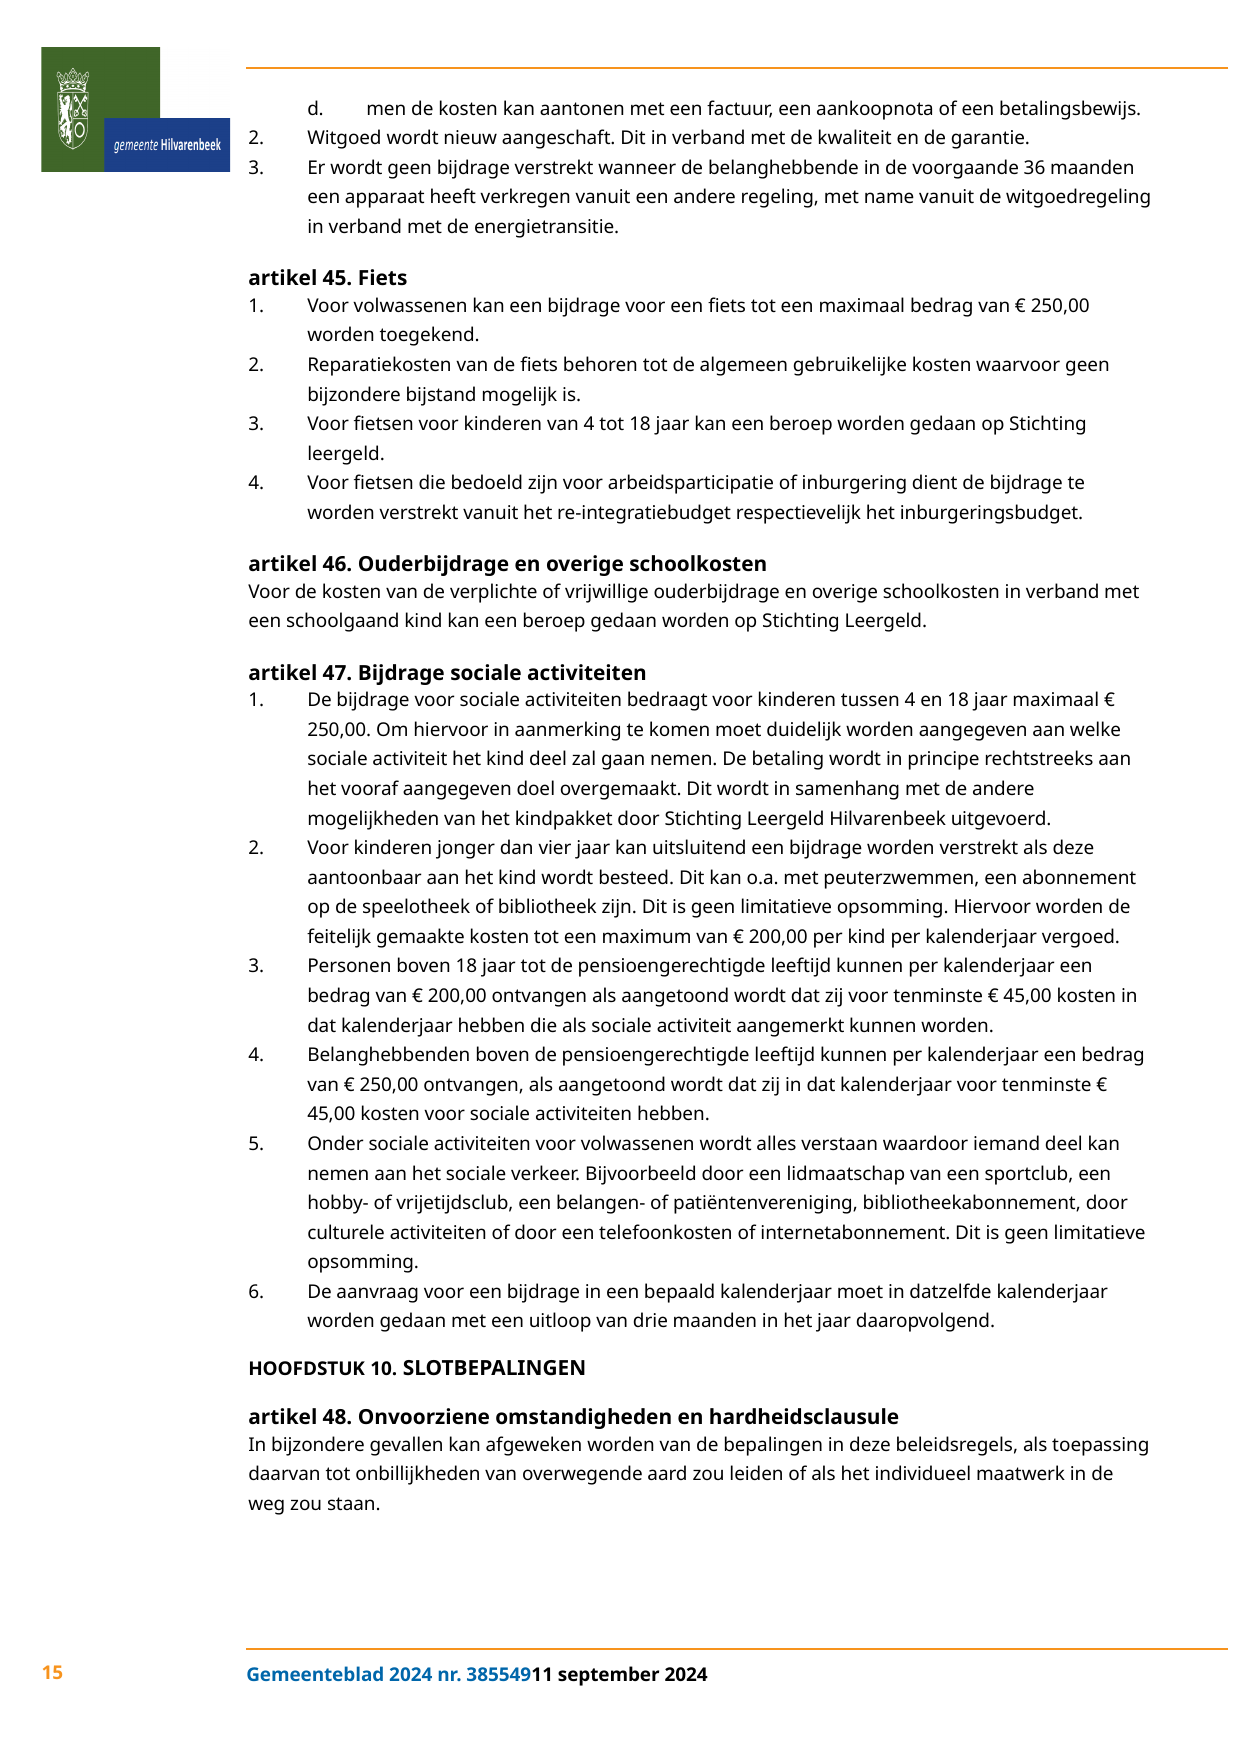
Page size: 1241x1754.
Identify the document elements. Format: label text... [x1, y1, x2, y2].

list Voor fietsen voor kinderen van 4 tot 18 jaar kan een beroep worden gedaan op Stichting leergeld. [248, 410, 1152, 466]
list Witgoed wordt nieuw aangeschaft. Dit in verband met de kwaliteit en de garantie. [248, 124, 1152, 150]
list Er wordt geen bijdrage verstrekt wanneer de belanghebbende in de voorgaande 36 maanden een apparaat heeft verkregen vanuit een andere regeling, met name vanuit de witgoedregeling in verband met de energietransitie. [248, 154, 1152, 239]
list men de kosten kan aantonen met een factuur, een aankoopnota of een betalingsbewijs. [307, 95, 1152, 121]
text artikel 47. Bijdrage sociale activiteiten [248, 658, 1152, 686]
list De aanvraag voor een bijdrage in een bepaald kalenderjaar moet in datzelfde kalenderjaar worden gedaan met een uitloop van drie maanden in het jaar daaropvolgend. [248, 1278, 1152, 1333]
list Onder sociale activiteiten voor volwassenen wordt alles verstaan waardoor iemand deel kan nemen aan het sociale verkeer. Bijvoorbeeld door een lidmaatschap van een sportclub, een hobby- of vrijetijdsclub, een belangen- of patiëntenvereniging, bibliotheekabonnement, door culturele activiteiten of door een telefoonkosten of internetabonnement. Dit is geen limitatieve opsomming. [248, 1130, 1152, 1274]
text artikel 46. Ouderbijdrage en overige schoolkosten [248, 549, 1152, 578]
list Reparatiekosten van de fiets behoren tot de algemeen gebruikelijke kosten waarvoor geen bijzondere bijstand mogelijk is. [248, 351, 1152, 406]
list Belanghebbenden boven de pensioengerechtigde leeftijd kunnen per kalenderjaar een bedrag van € 250,00 ontvangen, als aangetoond wordt dat zij in dat kalenderjaar voor tenminste € 45,00 kosten voor sociale activiteiten hebben. [248, 1041, 1152, 1126]
list Personen boven 18 jaar tot de pensioengerechtigde leeftijd kunnen per kalenderjaar een bedrag van € 200,00 ontvangen als aangetoond wordt dat zij voor tenminste € 45,00 kosten in dat kalenderjaar hebben die als sociale activiteit aangemerkt kunnen worden. [248, 953, 1152, 1037]
text artikel 48. Onvoorziene omstandigheden en hardheidsclausule [248, 1402, 1152, 1431]
text In bijzondere gevallen kan afgeweken worden van de bepalingen in deze beleidsregels, als toepassing daarvan tot onbillijkheden van overwegende aard zou leiden of als het individueel maatwerk in de weg zou staan. [248, 1431, 1152, 1516]
text Voor de kosten van de verplichte of vrijwillige ouderbijdrage en overige schoolkosten in verband met een schoolgaand kind kan een beroep gedaan worden op Stichting Leergeld. [248, 578, 1152, 633]
list Voor volwassenen kan een bijdrage voor een fiets tot een maximaal bedrag van € 250,00 worden toegekend. [248, 292, 1152, 347]
list Voor kinderen jonger dan vier jaar kan uitsluitend een bijdrage worden verstrekt als deze aantoonbaar aan het kind wordt besteed. Dit kan o.a. met peuterzwemmen, een abonnement op de speelotheek of bibliotheek zijn. Dit is geen limitatieve opsomming. Hiervoor worden de feitelijk gemaakte kosten tot een maximum van € 200,00 per kind per kalenderjaar vergoed. [248, 834, 1152, 949]
list De bijdrage voor sociale activiteiten bedraagt voor kinderen tussen 4 en 18 jaar maximaal € 250,00. Om hiervoor in aanmerking te komen moet duidelijk worden aangegeven aan welke sociale activiteit het kind deel zal gaan nemen. De betaling wordt in principe rechtstreeks aan het vooraf aangegeven doel overgemaakt. Dit wordt in samenhang met de andere mogelijkheden van het kindpakket door Stichting Leergeld Hilvarenbeek uitgevoerd. [248, 686, 1152, 830]
text HOOFDSTUK 10. SLOTBEPALINGEN [248, 1353, 1152, 1382]
picture [41, 47, 231, 172]
list Voor fietsen die bedoeld zijn voor arbeidsparticipatie of inburgering dient de bijdrage te worden verstrekt vanuit het re-integratiebudget respectievelijk het inburgeringsbudget. [248, 469, 1152, 525]
text artikel 45. Fiets [248, 263, 1152, 292]
